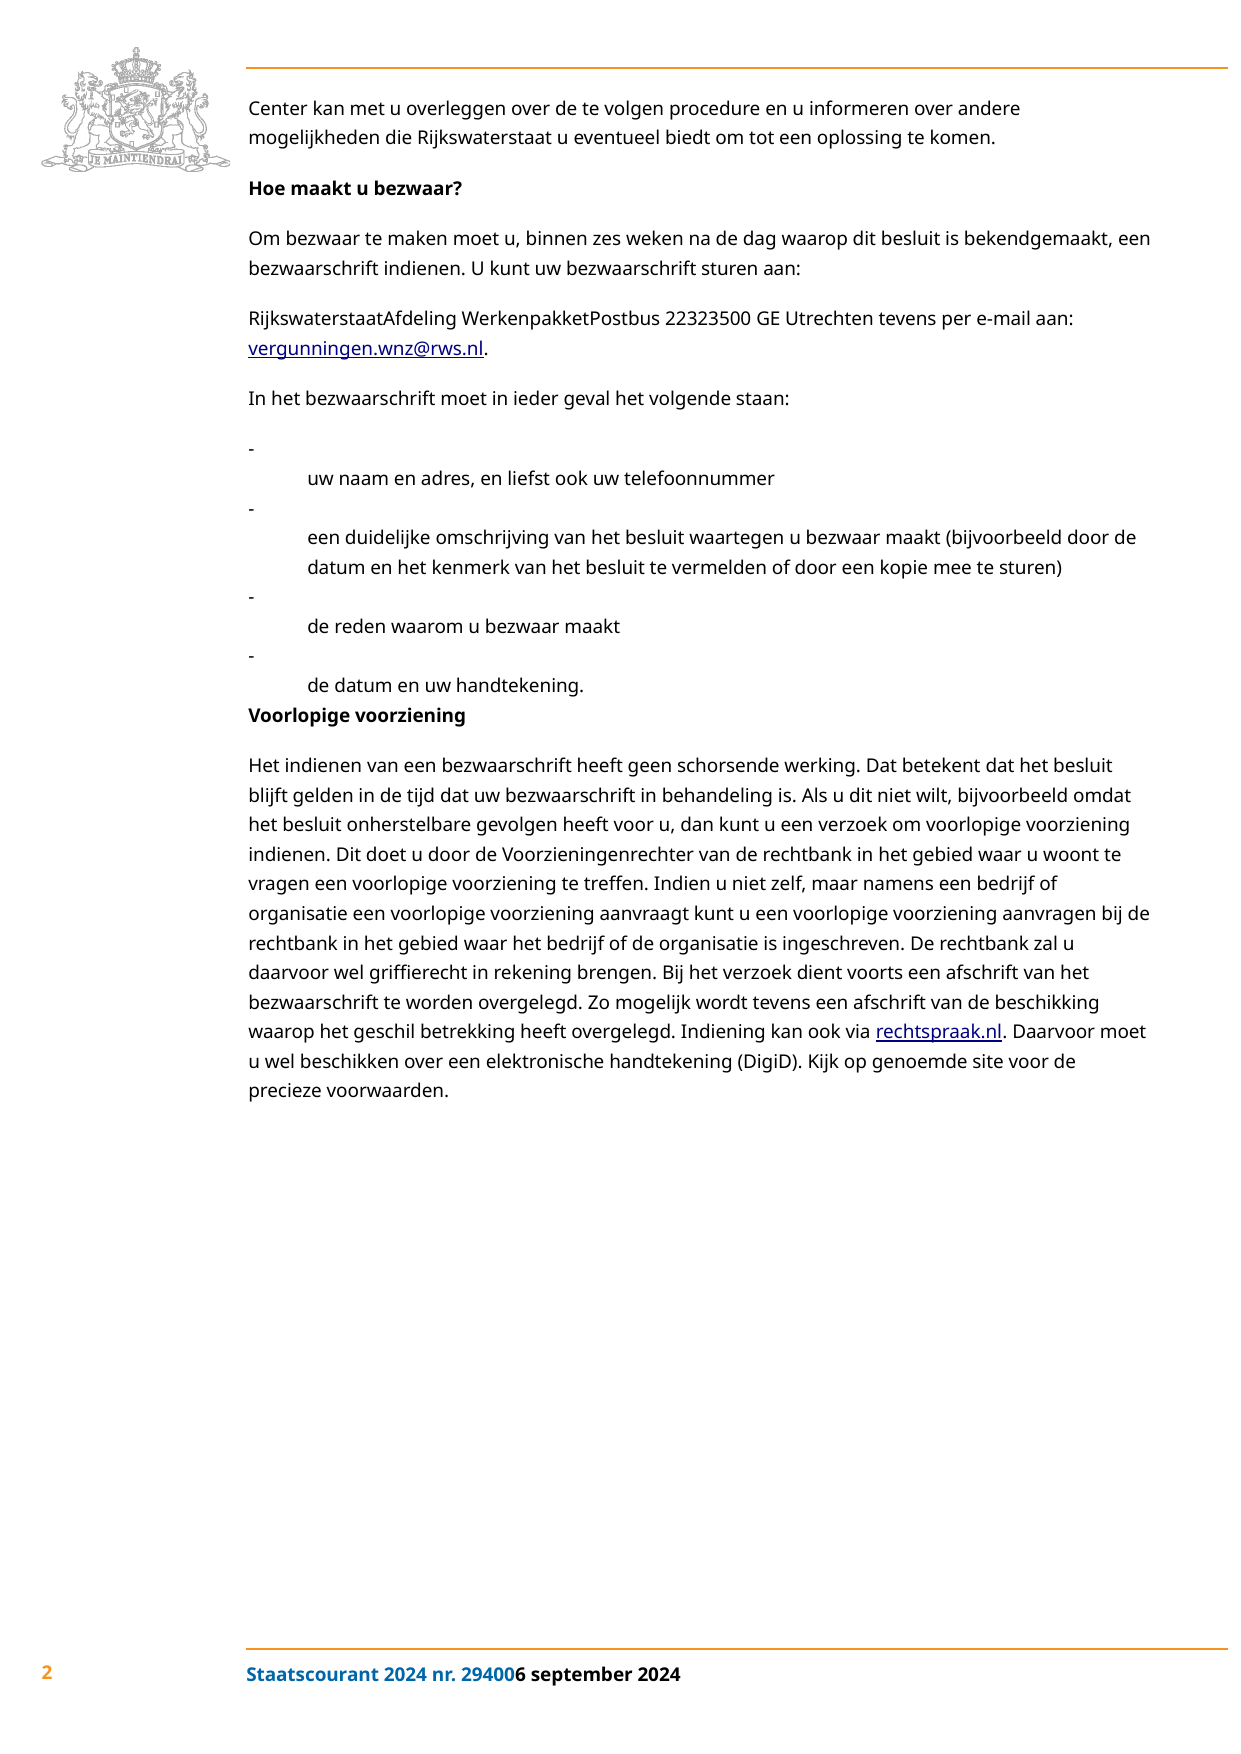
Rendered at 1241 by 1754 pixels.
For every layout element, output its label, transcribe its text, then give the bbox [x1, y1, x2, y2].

list een duidelijke omschrijving van het besluit waartegen u bezwaar maakt (bijvoorbeeld door de datum en het kenmerk van het besluit te vermelden of door een kopie mee te sturen) [248, 524, 1152, 580]
text Voorlopige voorziening [248, 702, 1152, 728]
list de datum en uw handtekening. [248, 672, 1152, 698]
text Om bezwaar te maken moet u, binnen zes weken na de dag waarop dit besluit is bekendgemaakt, een bezwaarschrift indienen. U kunt uw bezwaarschrift sturen aan: [248, 225, 1152, 281]
text Hoe maakt u bezwaar? [248, 175, 1152, 201]
text In het bezwaarschrift moet in ieder geval het volgende staan: [248, 385, 1152, 411]
list de reden waarom u bezwaar maakt [248, 613, 1152, 639]
text Het indienen van een bezwaarschrift heeft geen schorsende werking. Dat betekent dat het besluit blijft gelden in de tijd dat uw bezwaarschrift in behandeling is. Als u dit niet wilt, bijvoorbeeld omdat het besluit onherstelbare gevolgen heeft voor u, dan kunt u een verzoek om voorlopige voorziening indienen. Dit doet u door de Voorzieningenrechter van de rechtbank in het gebied waar u woont te vragen een voorlopige voorziening te treffen. Indien u niet zelf, maar namens een bedrijf of organisatie een voorlopige voorziening aanvraagt kunt u een voorlopige voorziening aanvragen bij de rechtbank in het gebied waar het bedrijf of de organisatie is ingeschreven. De rechtbank zal u daarvoor wel griffierecht in rekening brengen. Bij het verzoek dient voorts een afschrift van het bezwaarschrift te worden overgelegd. Zo mogelijk wordt tevens een afschrift van de beschikking waarop het geschil betrekking heeft overgelegd. Indiening kan ook via rechtspraak.nl. Daarvoor moet u wel beschikken over een elektronische handtekening (DigiD). Kijk op genoemde site voor de precieze voorwaarden. [248, 752, 1152, 1103]
text Center kan met u overleggen over de te volgen procedure en u informeren over andere mogelijkheden die Rijkswaterstaat u eventueel biedt om tot een oplossing te komen. [248, 95, 1152, 150]
text RijkswaterstaatAfdeling WerkenpakketPostbus 22323500 GE Utrechten tevens per e-mail aan: vergunningen.wnz@rws.nl. [248, 305, 1152, 361]
list uw naam en adres, en liefst ook uw telefoonnummer [248, 465, 1152, 491]
picture [41, 47, 231, 172]
